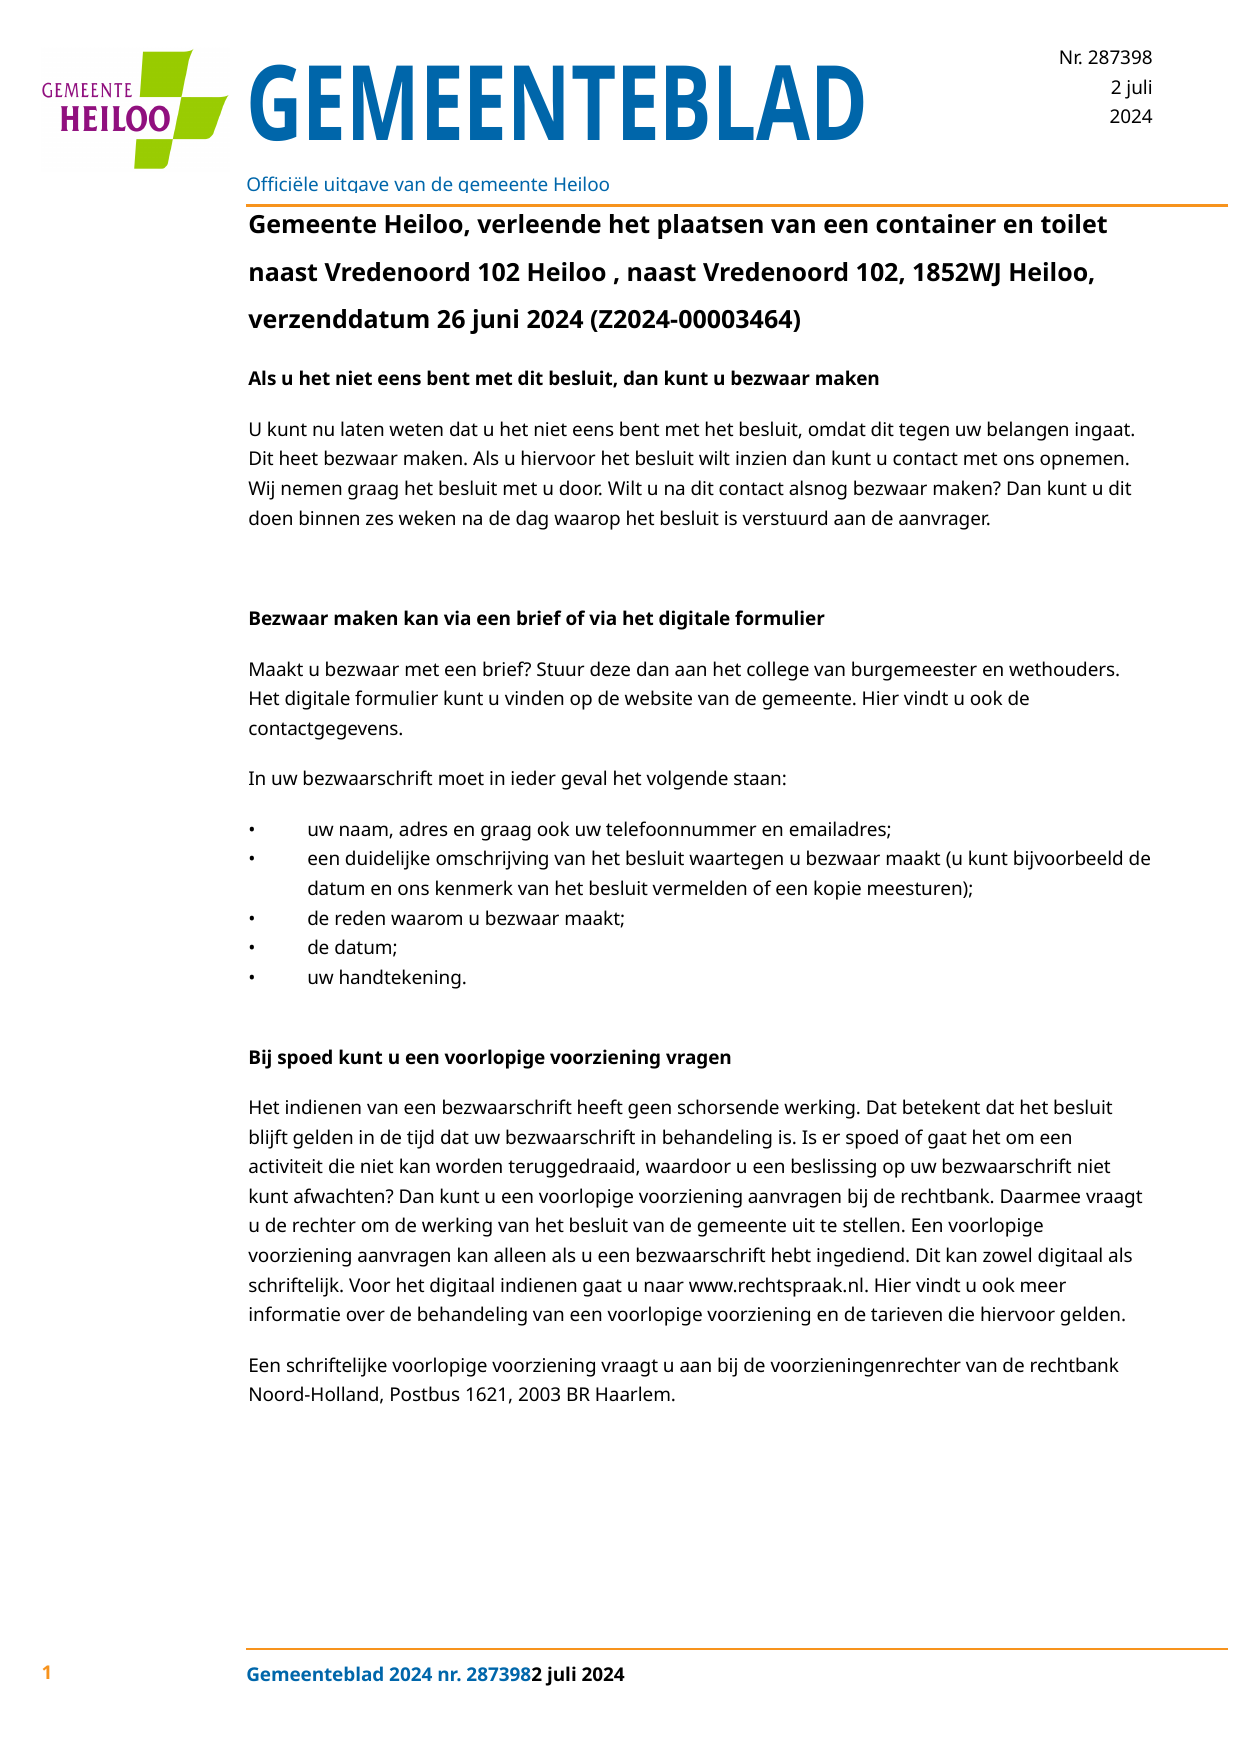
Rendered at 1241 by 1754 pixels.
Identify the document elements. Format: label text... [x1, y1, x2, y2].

text In uw bezwaarschrift moet in ieder geval het volgende staan: [248, 766, 1152, 791]
picture [41, 47, 231, 172]
list uw handtekening. [248, 964, 1152, 989]
text Een schriftelijke voorlopige voorziening vraagt u aan bij de voorzieningenrechter van de rechtbank Noord-Holland, Postbus 1621, 2003 BR Haarlem. [248, 1352, 1152, 1407]
text Als u het niet eens bent met dit besluit, dan kunt u bezwaar maken [248, 366, 1152, 391]
text Maakt u bezwaar met een brief? Stuur deze dan aan het college van burgemeester en wethouders. Het digitale formulier kunt u vinden op de website van de gemeente. Hier vindt u ook de contactgegevens. [248, 656, 1152, 741]
text Bezwaar maken kan via een brief of via het digitale formulier [248, 606, 1152, 631]
list uw naam, adres en graag ook uw telefoonnummer en emailadres; [248, 816, 1152, 842]
text Bij spoed kunt u een voorlopige voorziening vragen [248, 1044, 1152, 1069]
text Gemeente Heiloo, verleende het plaatsen van een container en toilet naast Vredenoord 102 Heiloo , naast Vredenoord 102, 1852WJ Heiloo, verzenddatum 26 juni 2024 (Z2024-00003464) [248, 207, 1152, 336]
list de reden waarom u bezwaar maakt; [248, 905, 1152, 930]
text Het indienen van een bezwaarschrift heeft geen schorsende werking. Dat betekent dat het besluit blijft gelden in de tijd dat uw bezwaarschrift in behandeling is. Is er spoed of gaat het om een activiteit die niet kan worden teruggedraaid, waardoor u een beslissing op uw bezwaarschrift niet kunt afwachten? Dan kunt u een voorlopige voorziening aanvragen bij de rechtbank. Daarmee vraagt u de rechter om de werking van het besluit van de gemeente uit te stellen. Een voorlopige voorziening aanvragen kan alleen als u een bezwaarschrift hebt ingediend. Dit kan zowel digitaal als schriftelijk. Voor het digitaal indienen gaat u naar www.rechtspraak.nl. Hier vindt u ook meer informatie over de behandeling van een voorlopige voorziening en de tarieven die hiervoor gelden. [248, 1094, 1152, 1327]
list een duidelijke omschrijving van het besluit waartegen u bezwaar maakt (u kunt bijvoorbeeld de datum en ons kenmerk van het besluit vermelden of een kopie meesturen); [248, 846, 1152, 901]
text U kunt nu laten weten dat u het niet eens bent met het besluit, omdat dit tegen uw belangen ingaat. Dit heet bezwaar maken. Als u hiervoor het besluit wilt inzien dan kunt u contact met ons opnemen. Wij nemen graag het besluit met u door. Wilt u na dit contact alsnog bezwaar maken? Dan kunt u dit doen binnen zes weken na de dag waarop het besluit is verstuurd aan de aanvrager. [248, 416, 1152, 530]
list de datum; [248, 934, 1152, 960]
